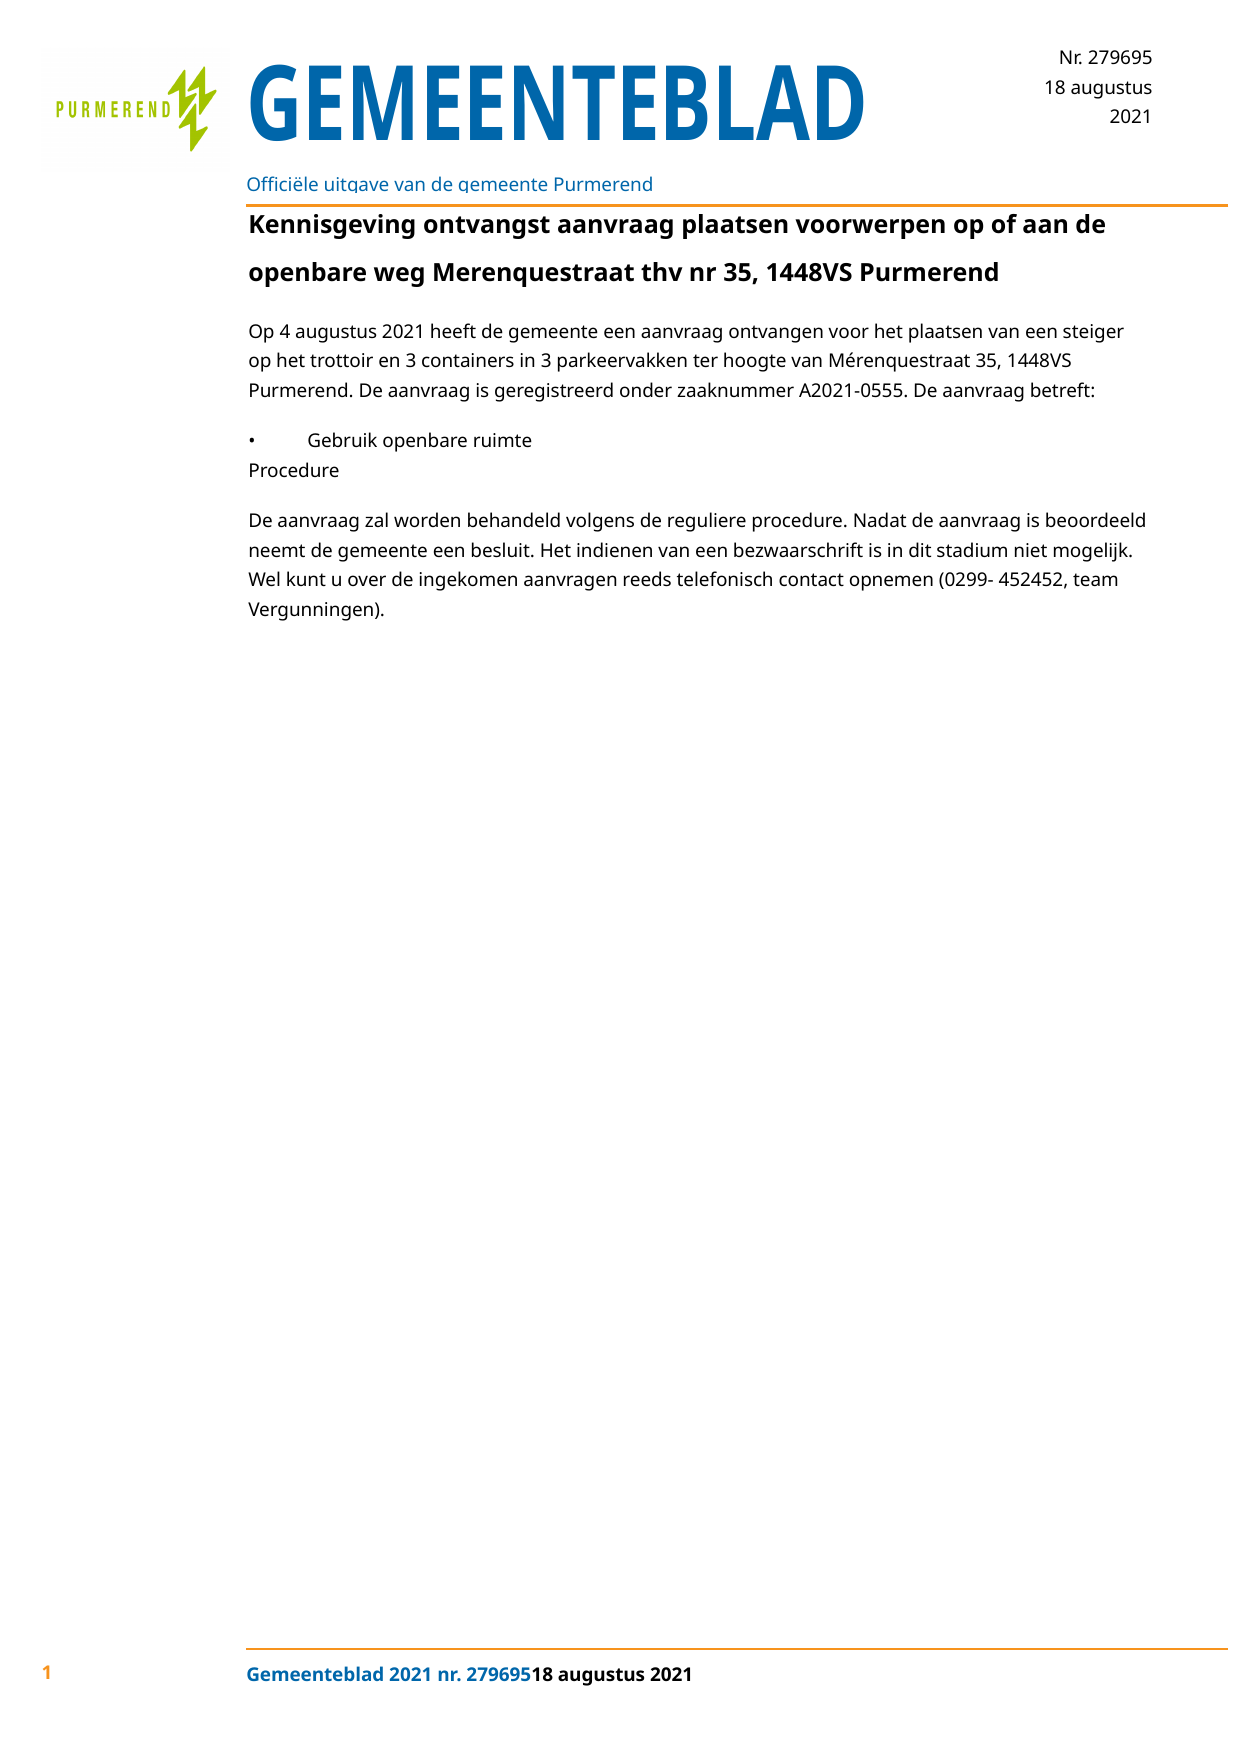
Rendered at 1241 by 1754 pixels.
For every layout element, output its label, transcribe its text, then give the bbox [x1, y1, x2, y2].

text Op 4 augustus 2021 heeft de gemeente een aanvraag ontvangen voor het plaatsen van een steiger op het trottoir en 3 containers in 3 parkeervakken ter hoogte van Mérenquestraat 35, 1448VS Purmerend. De aanvraag is geregistreerd onder zaaknummer A2021-0555. De aanvraag betreft: [248, 318, 1152, 403]
text De aanvraag zal worden behandeld volgens de reguliere procedure. Nadat de aanvraag is beoordeeld neemt de gemeente een besluit. Het indienen van een bezwaarschrift is in dit stadium niet mogelijk. Wel kunt u over de ingekomen aanvragen reeds telefonisch contact opnemen (0299- 452452, team Vergunningen). [248, 507, 1152, 622]
list Gebruik openbare ruimte [248, 427, 1152, 453]
text Procedure [248, 457, 1152, 483]
picture [41, 47, 231, 172]
text Kennisgeving ontvangst aanvraag plaatsen voorwerpen op of aan de openbare weg Merenquestraat thv nr 35, 1448VS Purmerend [248, 207, 1152, 288]
